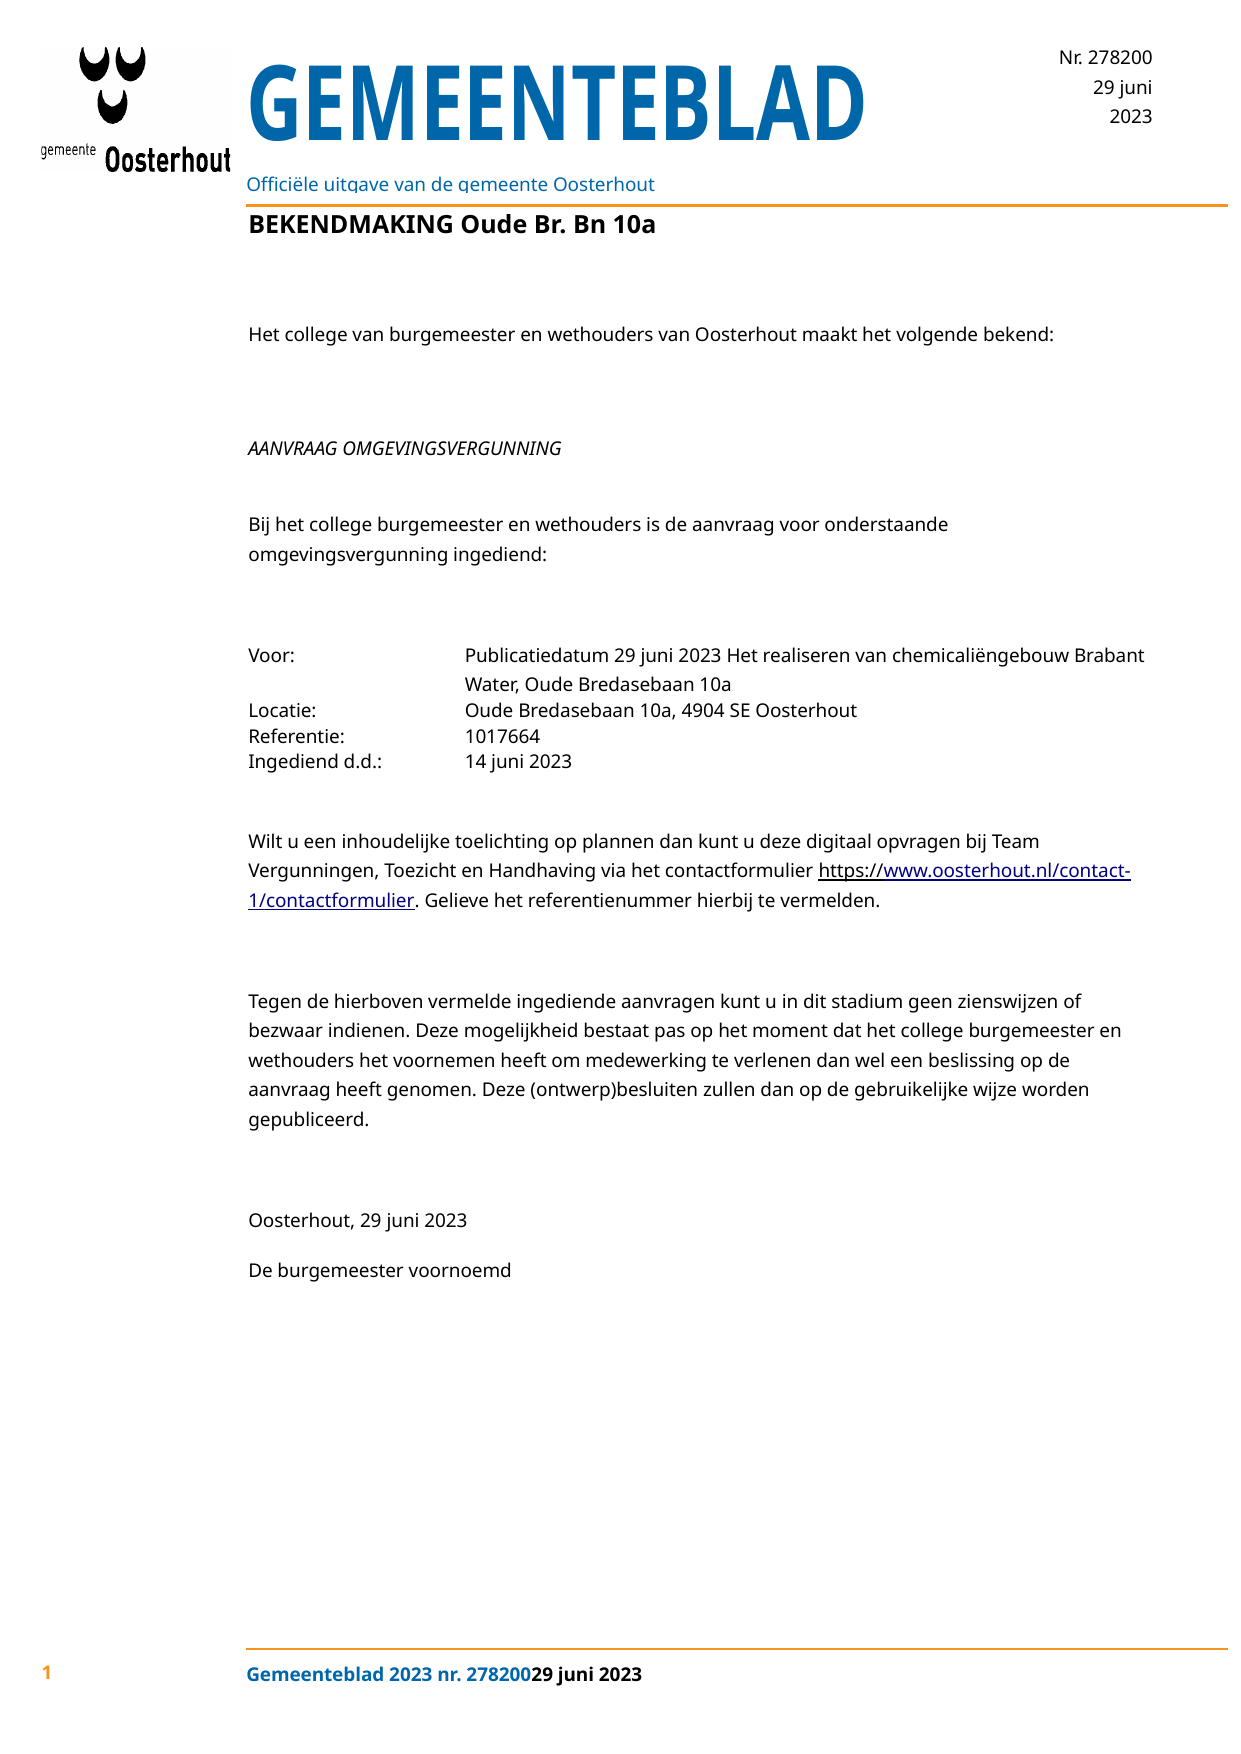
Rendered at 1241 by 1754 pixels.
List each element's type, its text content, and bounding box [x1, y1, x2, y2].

text De burgemeester voornoemd [248, 1257, 1152, 1283]
text Tegen de hierboven vermelde ingediende aanvragen kunt u in dit stadium geen zienswijzen of bezwaar indienen. Deze mogelijkheid bestaat pas op het moment dat het college burgemeester en wethouders het voornemen heeft om medewerking te verlenen dan wel een beslissing op de aanvraag heeft genomen. Deze (ontwerp)besluiten zullen dan op de gebruikelijke wijze worden gepubliceerd. [248, 988, 1152, 1132]
table_header Publicatiedatum 29 juni 2023 Het realiseren van chemicaliëngebouw Brabant Water, Oude Bredasebaan 10a [465, 642, 1152, 697]
text Bij het college burgemeester en wethouders is de aanvraag voor onderstaande omgevingsvergunning ingediend: [248, 511, 1152, 567]
table_cell 1017664 [465, 723, 1152, 748]
text BEKENDMAKING Oude Br. Bn 10a [248, 207, 1152, 241]
picture [41, 47, 231, 172]
table_cell Ingediend d.d.: [248, 749, 464, 774]
table_cell Referentie: [248, 723, 464, 748]
table_cell 14 juni 2023 [465, 749, 1152, 774]
table_cell Oude Bredasebaan 10a, 4904 SE Oosterhout [465, 697, 1152, 723]
table_header Voor: [248, 642, 464, 697]
text AANVRAAG OMGEVINGSVERGUNNING [248, 435, 1152, 461]
text Wilt u een inhoudelijke toelichting op plannen dan kunt u deze digitaal opvragen bij Team Vergunningen, Toezicht en Handhaving via het contactformulier https://www.oosterhout.nl/contact-1/contactformulier. Gelieve het referentienummer hierbij te vermelden. [248, 828, 1152, 913]
table_cell Locatie: [248, 697, 464, 723]
text Het college van burgemeester en wethouders van Oosterhout maakt het volgende bekend: [248, 321, 1152, 346]
text Oosterhout, 29 juni 2023 [248, 1207, 1152, 1233]
